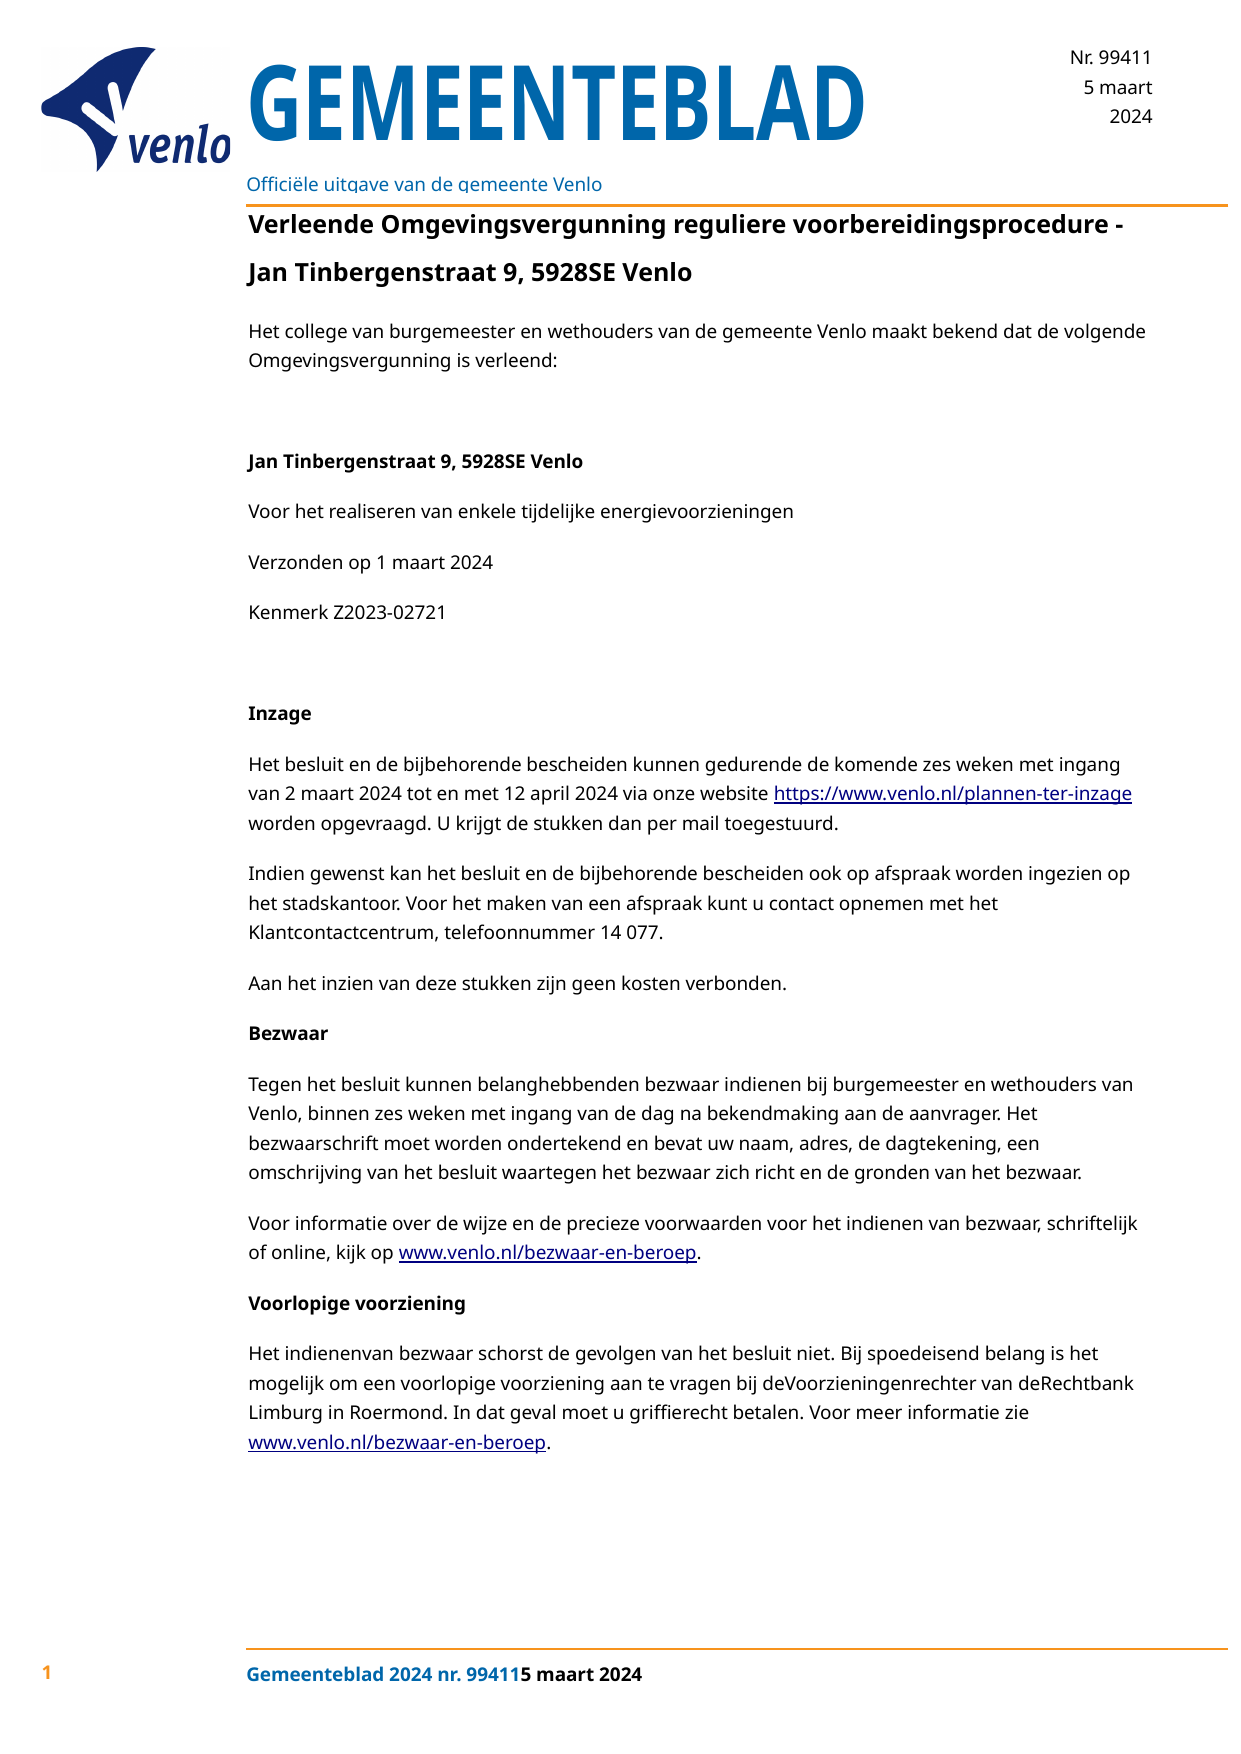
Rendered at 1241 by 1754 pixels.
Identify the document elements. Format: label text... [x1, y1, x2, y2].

text Tegen het besluit kunnen belanghebbenden bezwaar indienen bij burgemeester en wethouders van Venlo, binnen zes weken met ingang van de dag na bekendmaking aan de aanvrager. Het bezwaarschrift moet worden ondertekend en bevat uw naam, adres, de dagtekening, een omschrijving van het besluit waartegen het bezwaar zich richt en de gronden van het bezwaar. [248, 1071, 1152, 1185]
text Indien gewenst kan het besluit en de bijbehorende bescheiden ook op afspraak worden ingezien op het stadskantoor. Voor het maken van een afspraak kunt u contact opnemen met het Klantcontactcentrum, telefoonnummer 14 077. [248, 860, 1152, 945]
text Jan Tinbergenstraat 9, 5928SE Venlo [248, 448, 1152, 474]
text Inzage [248, 700, 1152, 726]
text Het besluit en de bijbehorende bescheiden kunnen gedurende de komende zes weken met ingang van 2 maart 2024 tot en met 12 april 2024 via onze website https://www.venlo.nl/plannen-ter-inzage worden opgevraagd. U krijgt de stukken dan per mail toegestuurd. [248, 751, 1152, 836]
picture [41, 47, 231, 172]
text Voor het realiseren van enkele tijdelijke energievoorzieningen [248, 499, 1152, 524]
text Voorlopige voorziening [248, 1290, 1152, 1316]
text Kenmerk Z2023-02721 [248, 599, 1152, 625]
text Aan het inzien van deze stukken zijn geen kosten verbonden. [248, 970, 1152, 996]
text Verzonden op 1 maart 2024 [248, 549, 1152, 575]
text Het indienenvan bezwaar schorst de gevolgen van het besluit niet. Bij spoedeisend belang is het mogelijk om een voorlopige voorziening aan te vragen bij deVoorzieningenrechter van deRechtbank Limburg in Roermond. In dat geval moet u griffierecht betalen. Voor meer informatie zie www.venlo.nl/bezwaar-en-beroep. [248, 1340, 1152, 1455]
text Verleende Omgevingsvergunning reguliere voorbereidingsprocedure - Jan Tinbergenstraat 9, 5928SE Venlo [248, 207, 1152, 288]
text Voor informatie over de wijze en de precieze voorwaarden voor het indienen van bezwaar, schriftelijk of online, kijk op www.venlo.nl/bezwaar-en-beroep. [248, 1210, 1152, 1265]
text Het college van burgemeester en wethouders van de gemeente Venlo maakt bekend dat de volgende Omgevingsvergunning is verleend: [248, 318, 1152, 373]
text Bezwaar [248, 1020, 1152, 1046]
